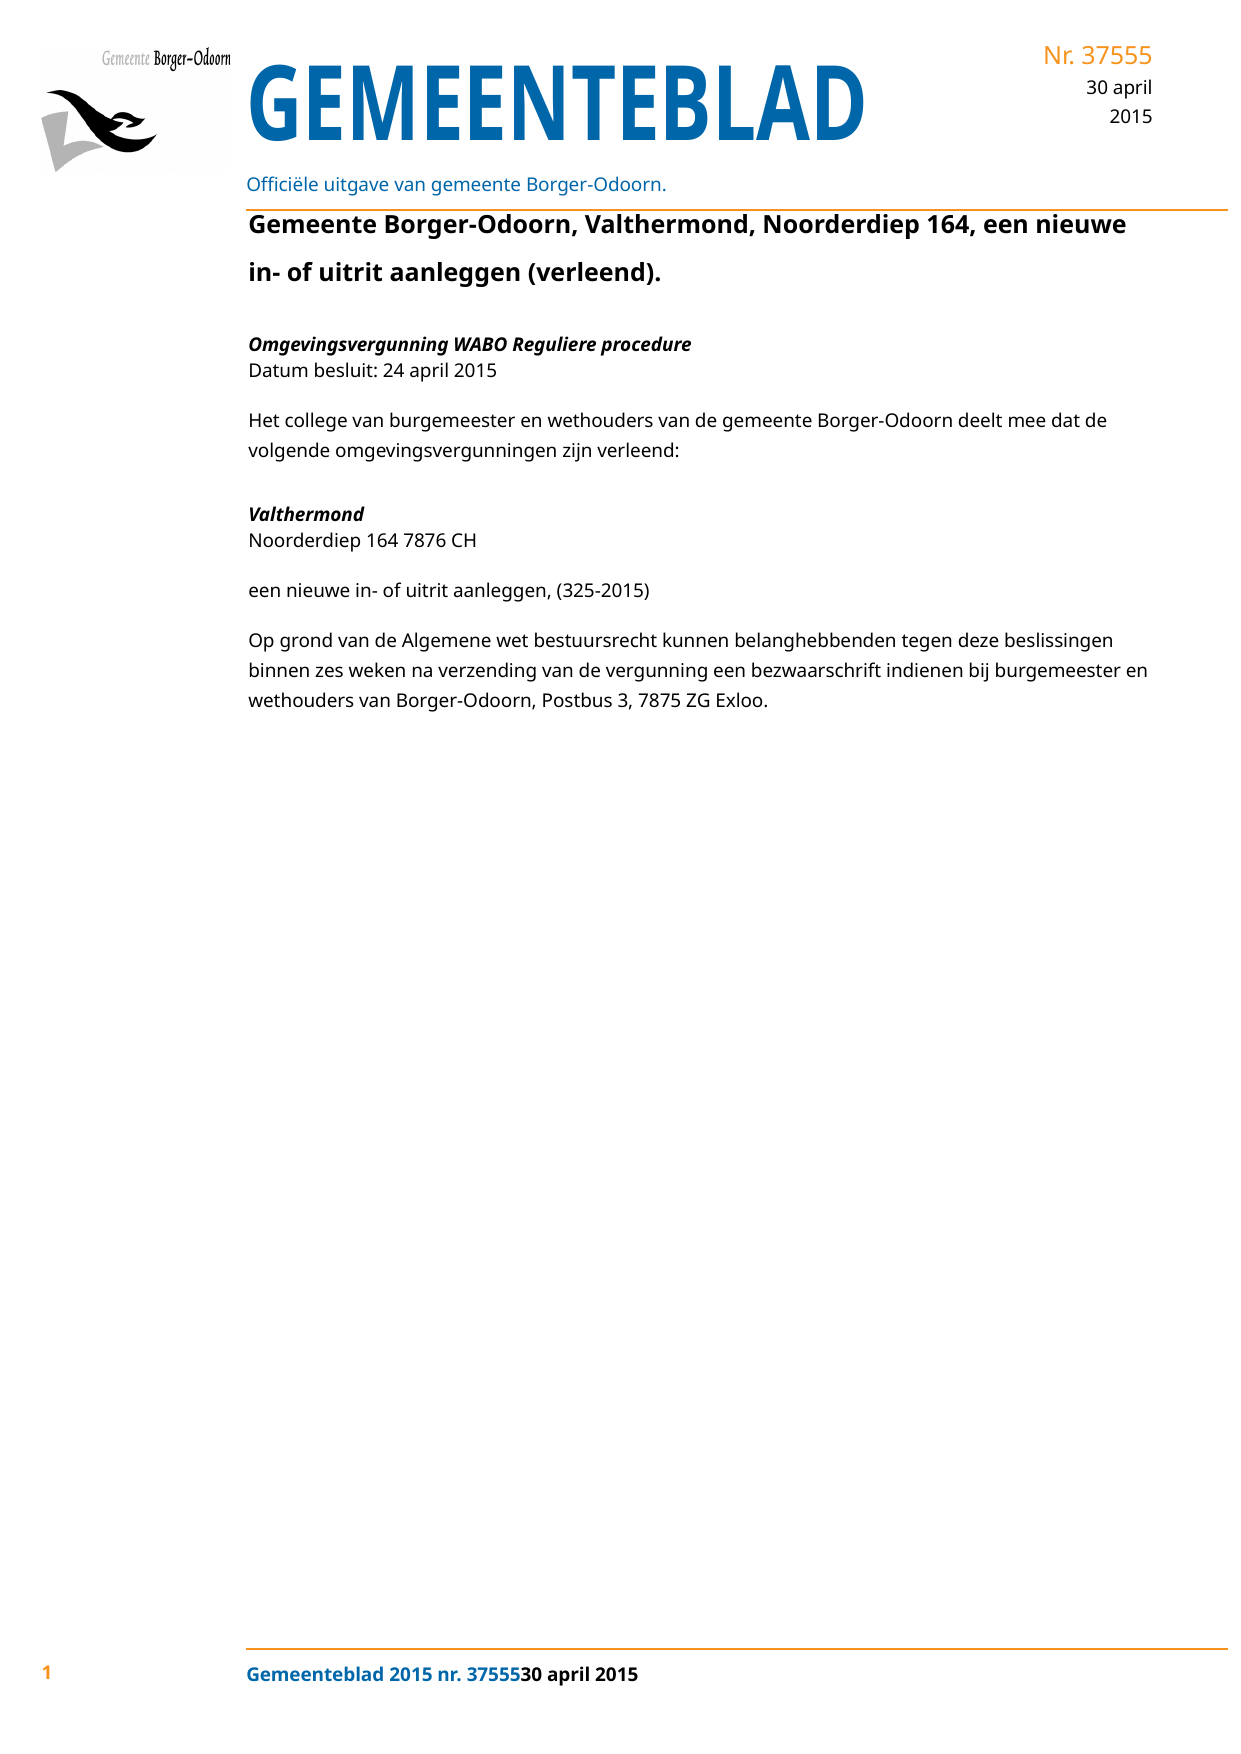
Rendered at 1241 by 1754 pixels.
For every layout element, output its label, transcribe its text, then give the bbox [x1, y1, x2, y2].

text Omgevingsvergunning WABO Reguliere procedure [248, 331, 1152, 357]
text een nieuwe in- of uitrit aanleggen, (325-2015) [248, 577, 1152, 603]
picture [41, 47, 231, 172]
text Gemeente Borger-Odoorn, Valthermond, Noorderdiep 164, een nieuwe in- of uitrit aanleggen (verleend). [248, 211, 1152, 288]
text Het college van burgemeester en wethouders van de gemeente Borger-Odoorn deelt mee dat de volgende omgevingsvergunningen zijn verleend: [248, 408, 1152, 463]
text Noorderdiep 164 7876 CH [248, 527, 1152, 553]
text Datum besluit: 24 april 2015 [248, 357, 1152, 383]
text Op grond van de Algemene wet bestuursrecht kunnen belanghebbenden tegen deze beslissingen binnen zes weken na verzending van de vergunning een bezwaarschrift indienen bij burgemeester en wethouders van Borger-Odoorn, Postbus 3, 7875 ZG Exloo. [248, 628, 1152, 713]
text Valthermond [248, 501, 1152, 527]
